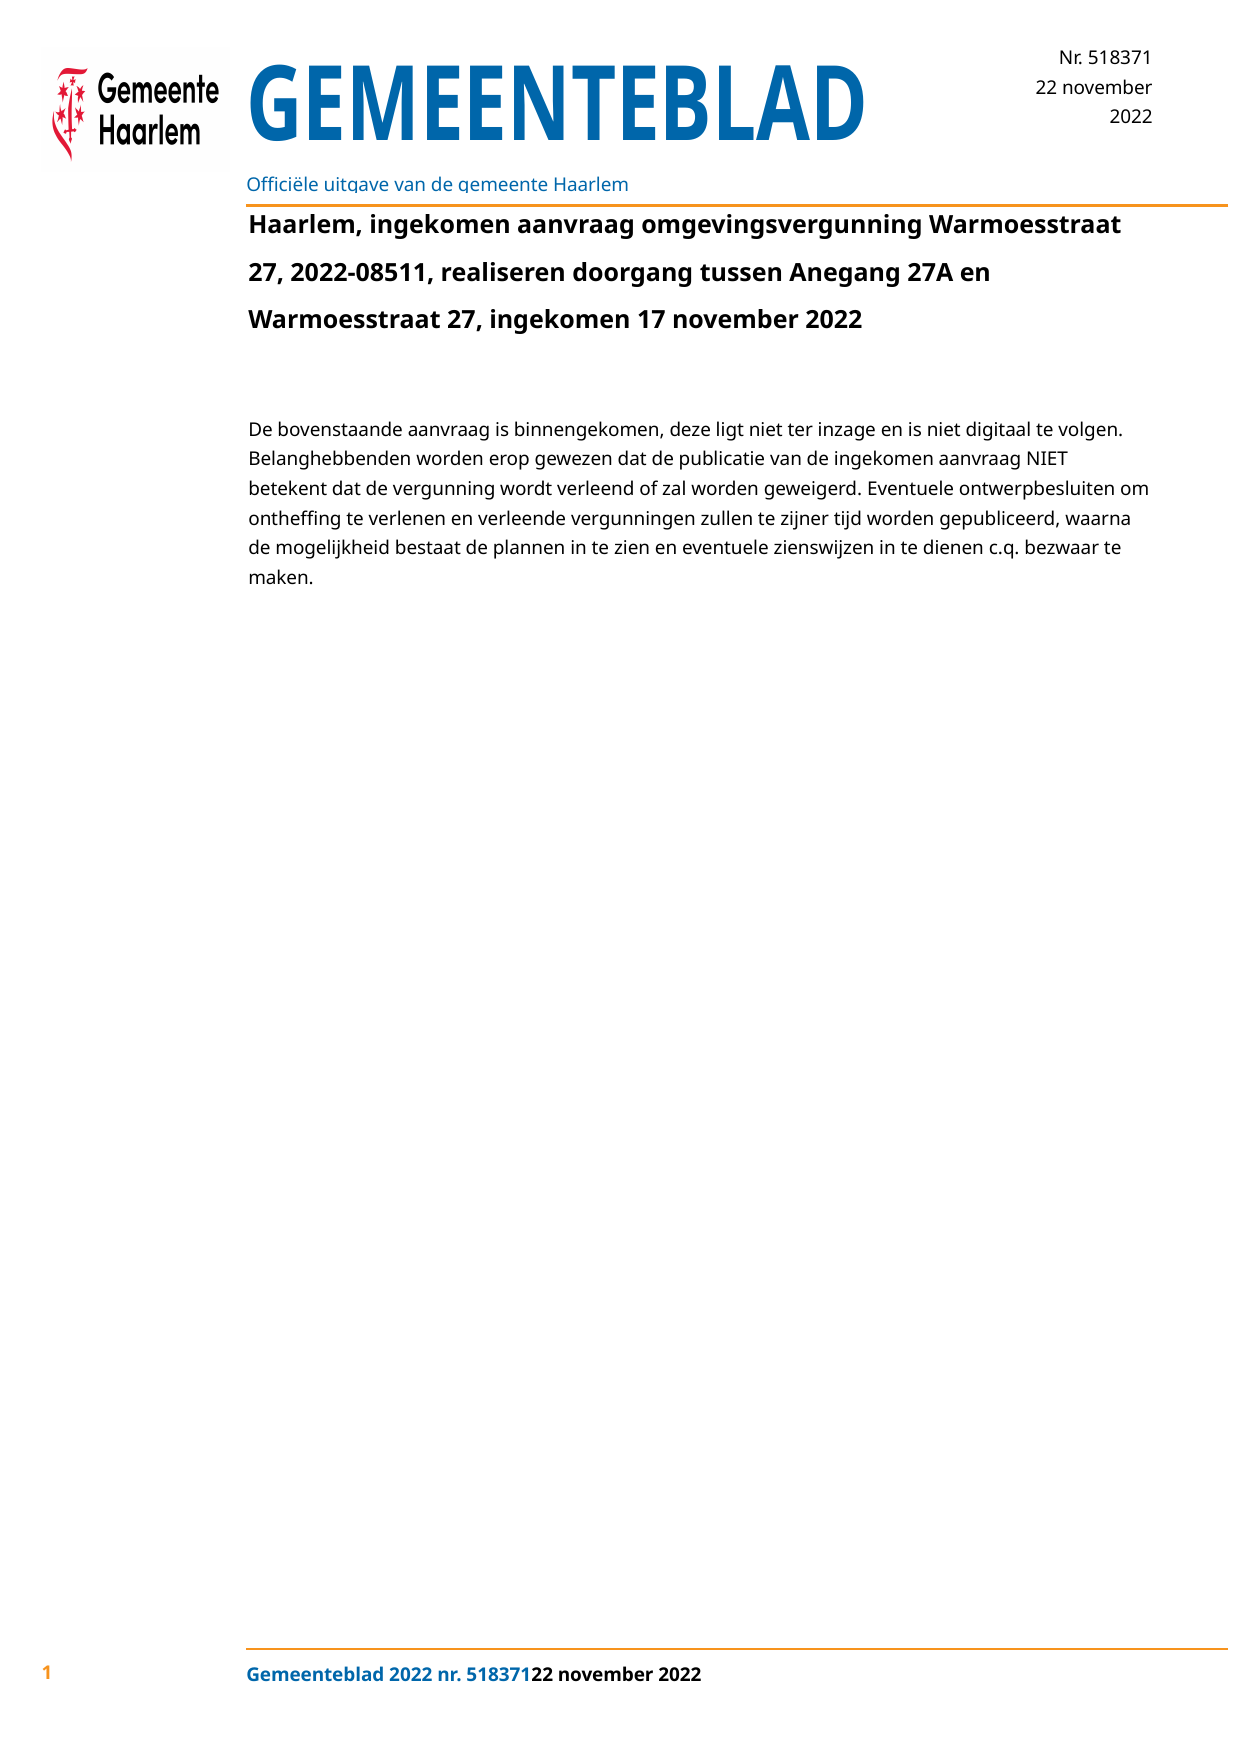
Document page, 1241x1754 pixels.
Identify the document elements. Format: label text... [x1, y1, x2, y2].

text De bovenstaande aanvraag is binnengekomen, deze ligt niet ter inzage en is niet digitaal te volgen. Belanghebbenden worden erop gewezen dat de publicatie van de ingekomen aanvraag NIET betekent dat de vergunning wordt verleend of zal worden geweigerd. Eventuele ontwerpbesluiten om ontheffing te verlenen en verleende vergunningen zullen te zijner tijd worden gepubliceerd, waarna de mogelijkheid bestaat de plannen in te zien en eventuele zienswijzen in te dienen c.q. bezwaar te maken. [248, 416, 1152, 589]
text Haarlem, ingekomen aanvraag omgevingsvergunning Warmoesstraat 27, 2022-08511, realiseren doorgang tussen Anegang 27A en Warmoesstraat 27, ingekomen 17 november 2022 [248, 207, 1152, 336]
picture [41, 47, 231, 172]
